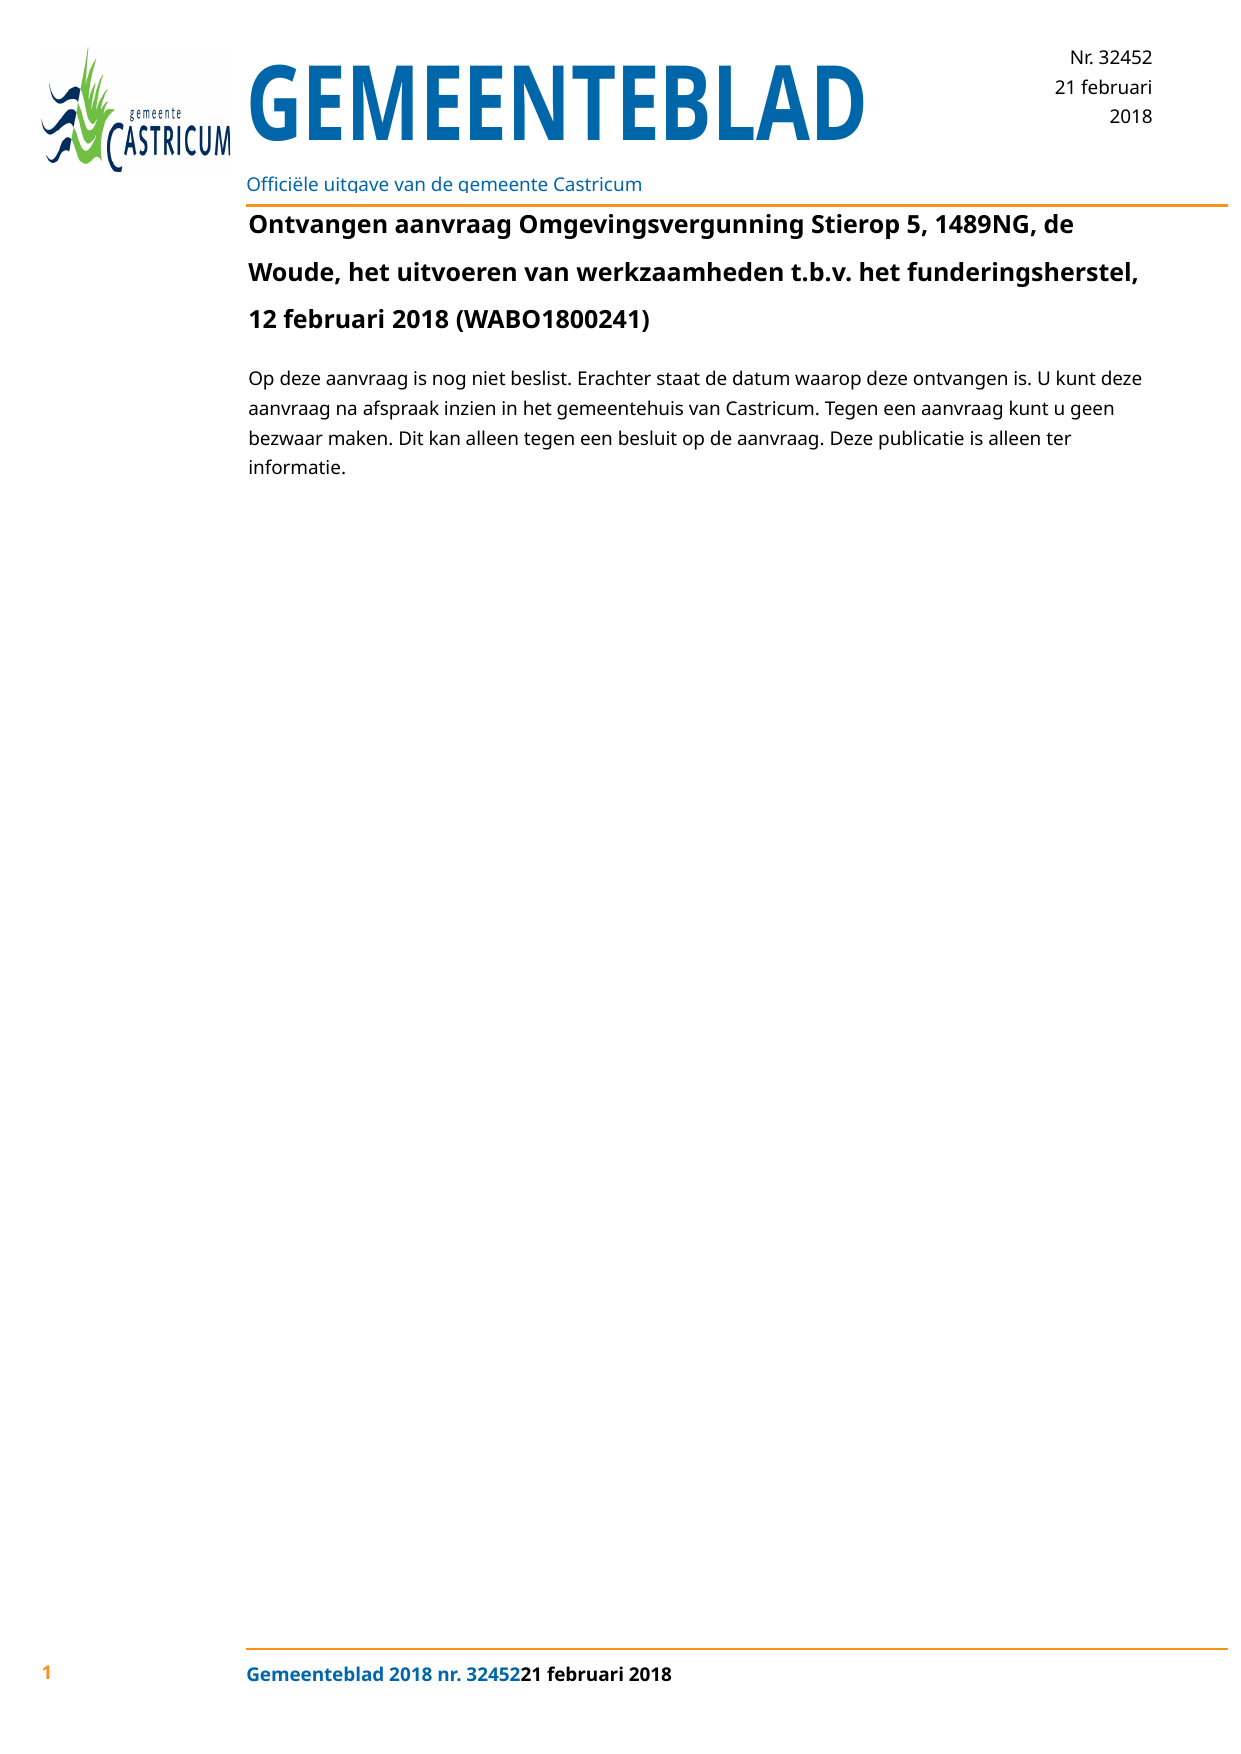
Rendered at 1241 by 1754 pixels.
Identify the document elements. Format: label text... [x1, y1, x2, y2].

text Ontvangen aanvraag Omgevingsvergunning Stierop 5, 1489NG, de Woude, het uitvoeren van werkzaamheden t.b.v. het funderingsherstel, 12 februari 2018 (WABO1800241) [248, 207, 1152, 336]
picture [41, 47, 231, 172]
text Op deze aanvraag is nog niet beslist. Erachter staat de datum waarop deze ontvangen is. U kunt deze aanvraag na afspraak inzien in het gemeentehuis van Castricum. Tegen een aanvraag kunt u geen bezwaar maken. Dit kan alleen tegen een besluit op de aanvraag. Deze publicatie is alleen ter informatie. [248, 366, 1152, 480]
